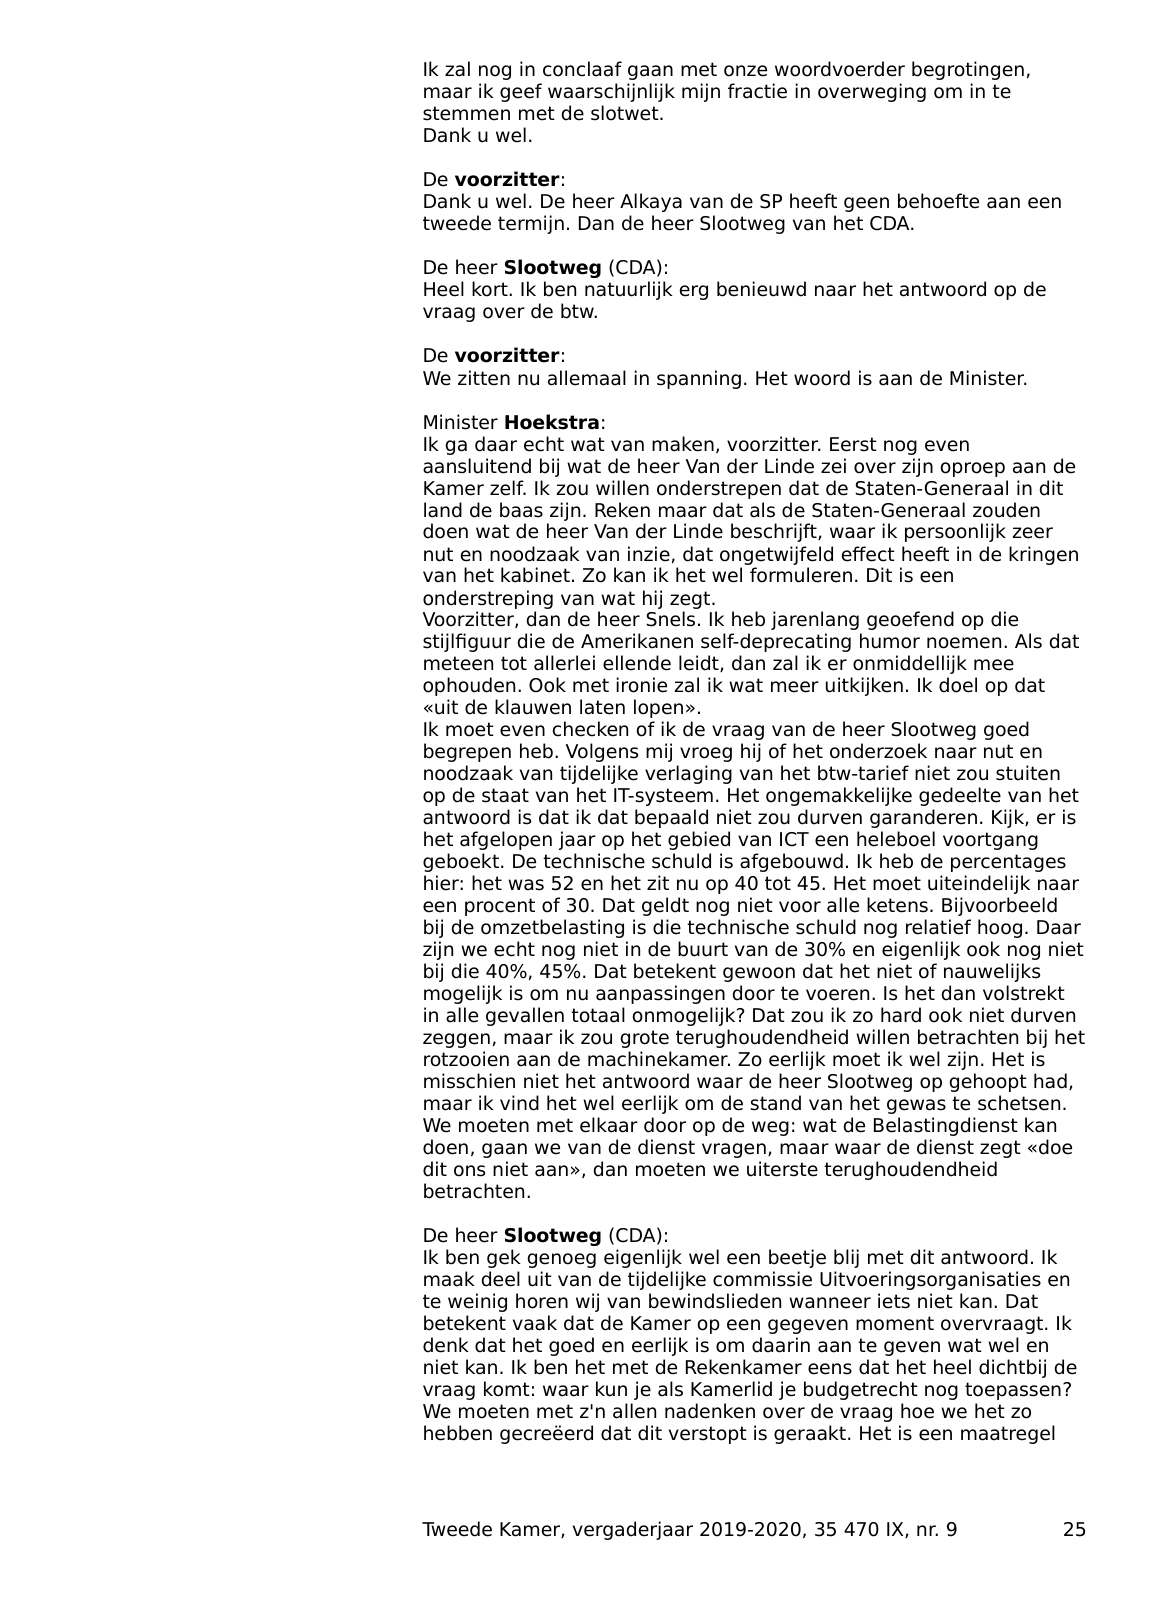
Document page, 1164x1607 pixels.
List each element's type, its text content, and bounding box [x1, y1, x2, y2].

text Ik moet even checken of ik de vraag van de heer Slootweg goed begrepen heb. Volgens mij vroeg hij of het onderzoek naar nut en noodzaak van tijdelijke verlaging van het btw-tarief niet zou stuiten op de staat van het IT-systeem. Het ongemakkelijke gedeelte van het antwoord is dat ik dat bepaald niet zou durven garanderen. Kijk, er is het afgelopen jaar op het gebied van ICT een heleboel voortgang geboekt. De technische schuld is afgebouwd. Ik heb de percentages hier: het was 52 en het zit nu op 40 tot 45. Het moet uiteindelijk naar een procent of 30. Dat geldt nog niet voor alle ketens. Bijvoorbeeld bij de omzetbelasting is die technische schuld nog relatief hoog. Daar zijn we echt nog niet in de buurt van de 30% en eigenlijk ook nog niet bij die 40%, 45%. Dat betekent gewoon dat het niet of nauwelijks mogelijk is om nu aanpassingen door te voeren. Is het dan volstrekt in alle gevallen totaal onmogelijk? Dat zou ik zo hard ook niet durven zeggen, maar ik zou grote terughoudendheid willen betrachten bij het rotzooien aan de machinekamer. Zo eerlijk moet ik wel zijn. Het is misschien niet het antwoord waar de heer Slootweg op gehoopt had, maar ik vind het wel eerlijk om de stand van het gewas te schetsen. We moeten met elkaar door op de weg: wat de Belastingdienst kan doen, gaan we van de dienst vragen, maar waar de dienst zegt «doe dit ons niet aan», dan moeten we uiterste terughoudendheid betrachten. [422, 719, 1087, 1203]
text Ik zal nog in conclaaf gaan met onze woordvoerder begrotingen, maar ik geef waarschijnlijk mijn fractie in overweging om in te stemmen met de slotwet. [422, 59, 1087, 125]
text We zitten nu allemaal in spanning. Het woord is aan de Minister. [422, 367, 1087, 389]
text Ik ben gek genoeg eigenlijk wel een beetje blij met dit antwoord. Ik maak deel uit van de tijdelijke commissie Uitvoeringsorganisaties en te weinig horen wij van bewindslieden wanneer iets niet kan. Dat betekent vaak dat de Kamer op een gegeven moment overvraagt. Ik denk dat het goed en eerlijk is om daarin aan te geven wat wel en niet kan. Ik ben het met de Rekenkamer eens dat het heel dichtbij de vraag komt: waar kun je als Kamerlid je budgetrecht nog toepassen? We moeten met z'n allen nadenken over de vraag hoe we het zo hebben gecreëerd dat dit verstopt is geraakt. Het is een maatregel [422, 1247, 1087, 1445]
text Minister Hoekstra: [422, 412, 1087, 433]
text De voorzitter: [422, 169, 1087, 191]
text Heel kort. Ik ben natuurlijk erg benieuwd naar het antwoord op de vraag over de btw. [422, 279, 1087, 323]
text De heer Slootweg (CDA): [422, 1225, 1087, 1247]
text Voorzitter, dan de heer Snels. Ik heb jarenlang geoefend op die stijlfiguur die de Amerikanen self-deprecating humor noemen. Als dat meteen tot allerlei ellende leidt, dan zal ik er onmiddellijk mee ophouden. Ook met ironie zal ik wat meer uitkijken. Ik doel op dat «uit de klauwen laten lopen». [422, 609, 1087, 719]
text Ik ga daar echt wat van maken, voorzitter. Eerst nog even aansluitend bij wat de heer Van der Linde zei over zijn oproep aan de Kamer zelf. Ik zou willen onderstrepen dat de Staten-Generaal in dit land de baas zijn. Reken maar dat als de Staten-Generaal zouden doen wat de heer Van der Linde beschrijft, waar ik persoonlijk zeer nut en noodzaak van inzie, dat ongetwijfeld effect heeft in de kringen van het kabinet. Zo kan ik het wel formuleren. Dit is een onderstreping van wat hij zegt. [422, 433, 1087, 609]
text De voorzitter: [422, 345, 1087, 367]
text De heer Slootweg (CDA): [422, 257, 1087, 279]
text Dank u wel. [422, 125, 1087, 147]
text Dank u wel. De heer Alkaya van de SP heeft geen behoefte aan een tweede termijn. Dan de heer Slootweg van het CDA. [422, 191, 1087, 235]
